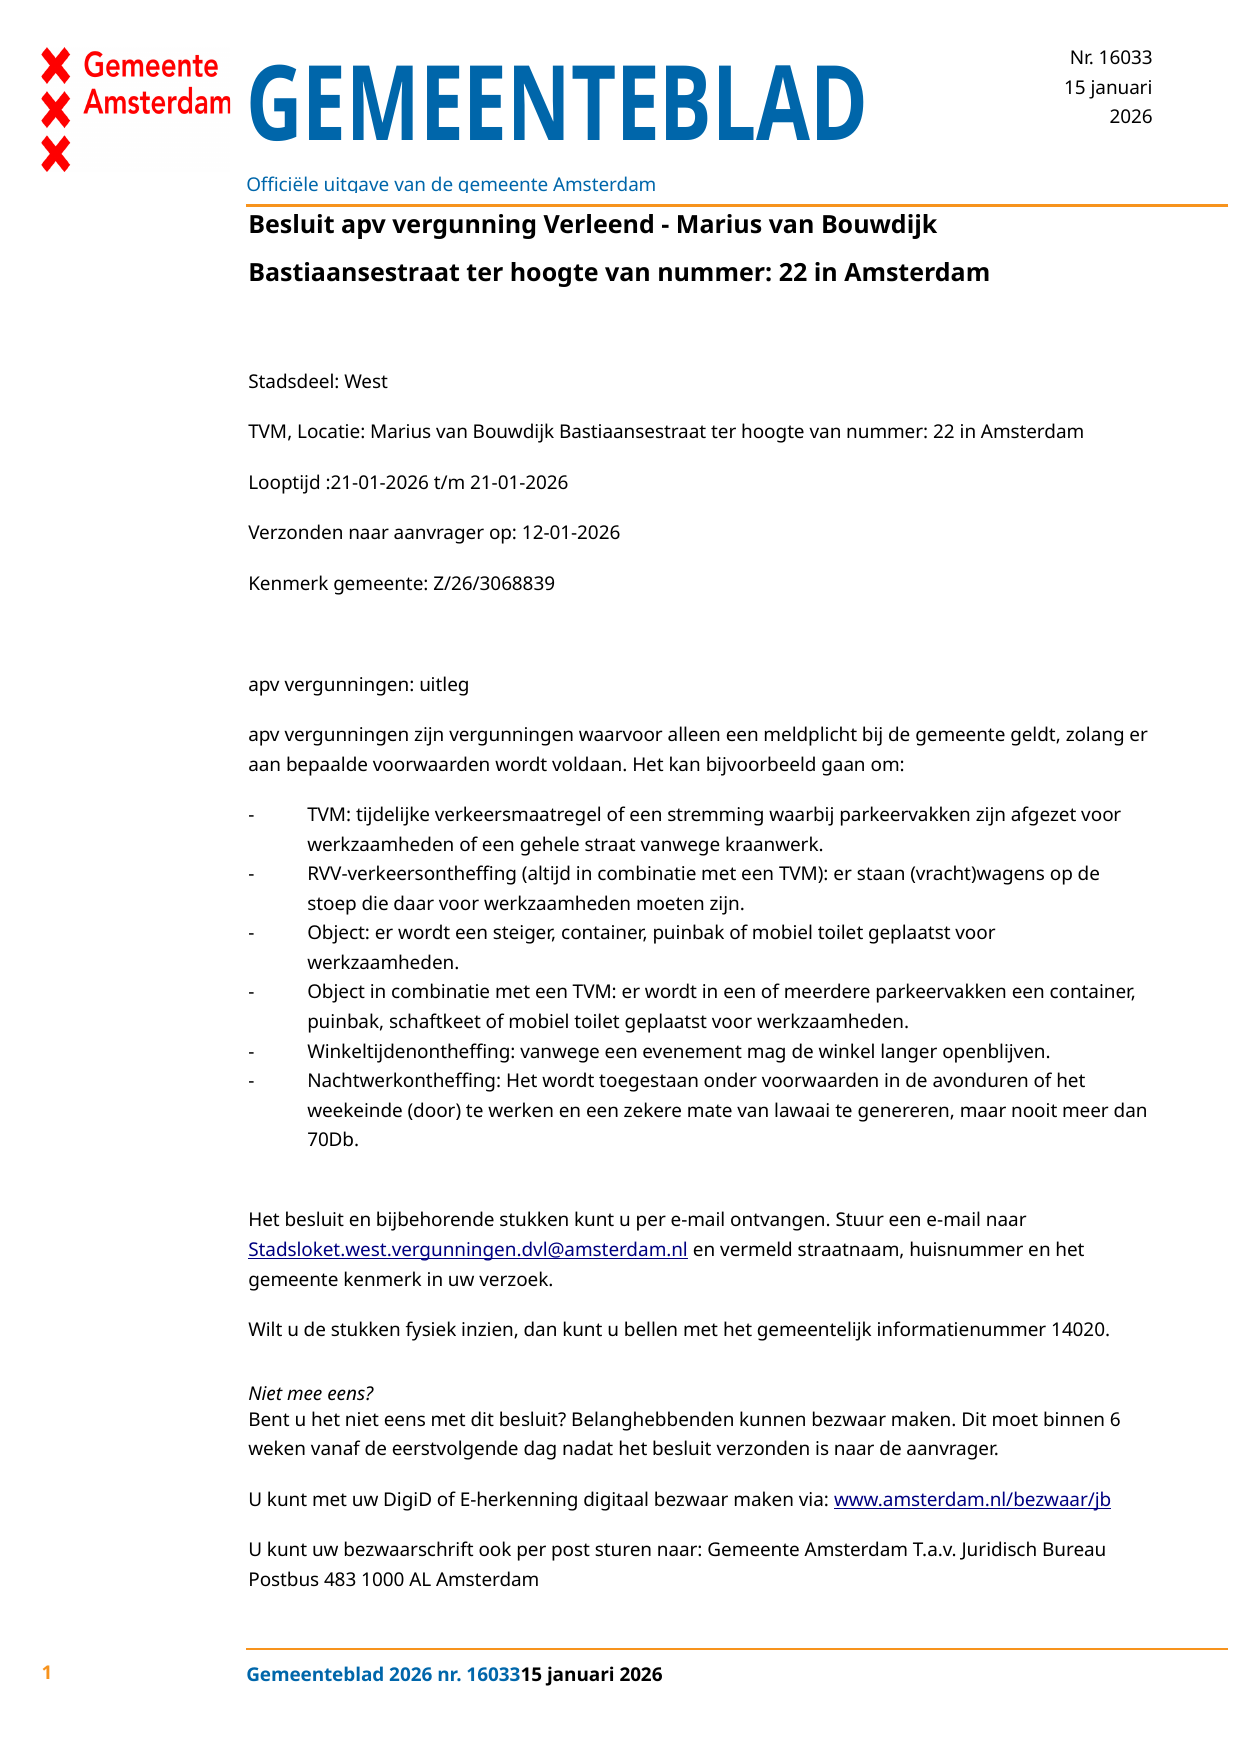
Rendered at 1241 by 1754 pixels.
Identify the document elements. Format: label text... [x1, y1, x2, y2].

picture [41, 47, 231, 172]
text apv vergunningen zijn vergunningen waarvoor alleen een meldplicht bij de gemeente geldt, zolang er aan bepaalde voorwaarden wordt voldaan. Het kan bijvoorbeeld gaan om: [248, 721, 1152, 777]
text Wilt u de stukken fysiek inzien, dan kunt u bellen met het gemeentelijk informatienummer 14020. [248, 1316, 1152, 1342]
text Bent u het niet eens met dit besluit? Belanghebbenden kunnen bezwaar maken. Dit moet binnen 6 weken vanaf de eerstvolgende dag nadat het besluit verzonden is naar de aanvrager. [248, 1406, 1152, 1461]
list Object in combinatie met een TVM: er wordt in een of meerdere parkeervakken een container, puinbak, schaftkeet of mobiel toilet geplaatst voor werkzaamheden. [248, 979, 1152, 1034]
text Stadsdeel: West [248, 368, 1152, 394]
text Besluit apv vergunning Verleend - Marius van Bouwdijk Bastiaansestraat ter hoogte van nummer: 22 in Amsterdam [248, 207, 1152, 288]
text Niet mee eens? [248, 1380, 1152, 1406]
text TVM, Locatie: Marius van Bouwdijk Bastiaansestraat ter hoogte van nummer: 22 in Amsterdam [248, 419, 1152, 444]
text apv vergunningen: uitleg [248, 671, 1152, 697]
list Object: er wordt een steiger, container, puinbak of mobiel toilet geplaatst voor werkzaamheden. [248, 919, 1152, 975]
list Nachtwerkontheffing: Het wordt toegestaan onder voorwaarden in de avonduren of het weekeinde (door) te werken en een zekere mate van lawaai te genereren, maar nooit meer dan 70Db. [248, 1067, 1152, 1152]
text Looptijd :21-01-2026 t/m 21-01-2026 [248, 469, 1152, 495]
text Kenmerk gemeente: Z/26/3068839 [248, 570, 1152, 596]
list TVM: tijdelijke verkeersmaatregel of een stremming waarbij parkeervakken zijn afgezet voor werkzaamheden of een gehele straat vanwege kraanwerk. [248, 801, 1152, 857]
list RVV-verkeersontheffing (altijd in combinatie met een TVM): er staan (vracht)wagens op de stoep die daar voor werkzaamheden moeten zijn. [248, 860, 1152, 916]
text U kunt uw bezwaarschrift ook per post sturen naar: Gemeente Amsterdam T.a.v. Juridisch Bureau Postbus 483 1000 AL Amsterdam [248, 1536, 1152, 1592]
text Verzonden naar aanvrager op: 12-01-2026 [248, 519, 1152, 545]
text U kunt met uw DigiD of E-herkenning digitaal bezwaar maken via: www.amsterdam.nl/bezwaar/jb [248, 1486, 1152, 1512]
text Het besluit en bijbehorende stukken kunt u per e-mail ontvangen. Stuur een e-mail naar Stadsloket.west.vergunningen.dvl@amsterdam.nl en vermeld straatnaam, huisnummer en het gemeente kenmerk in uw verzoek. [248, 1207, 1152, 1292]
list Winkeltijdenontheffing: vanwege een evenement mag de winkel langer openblijven. [248, 1038, 1152, 1064]
